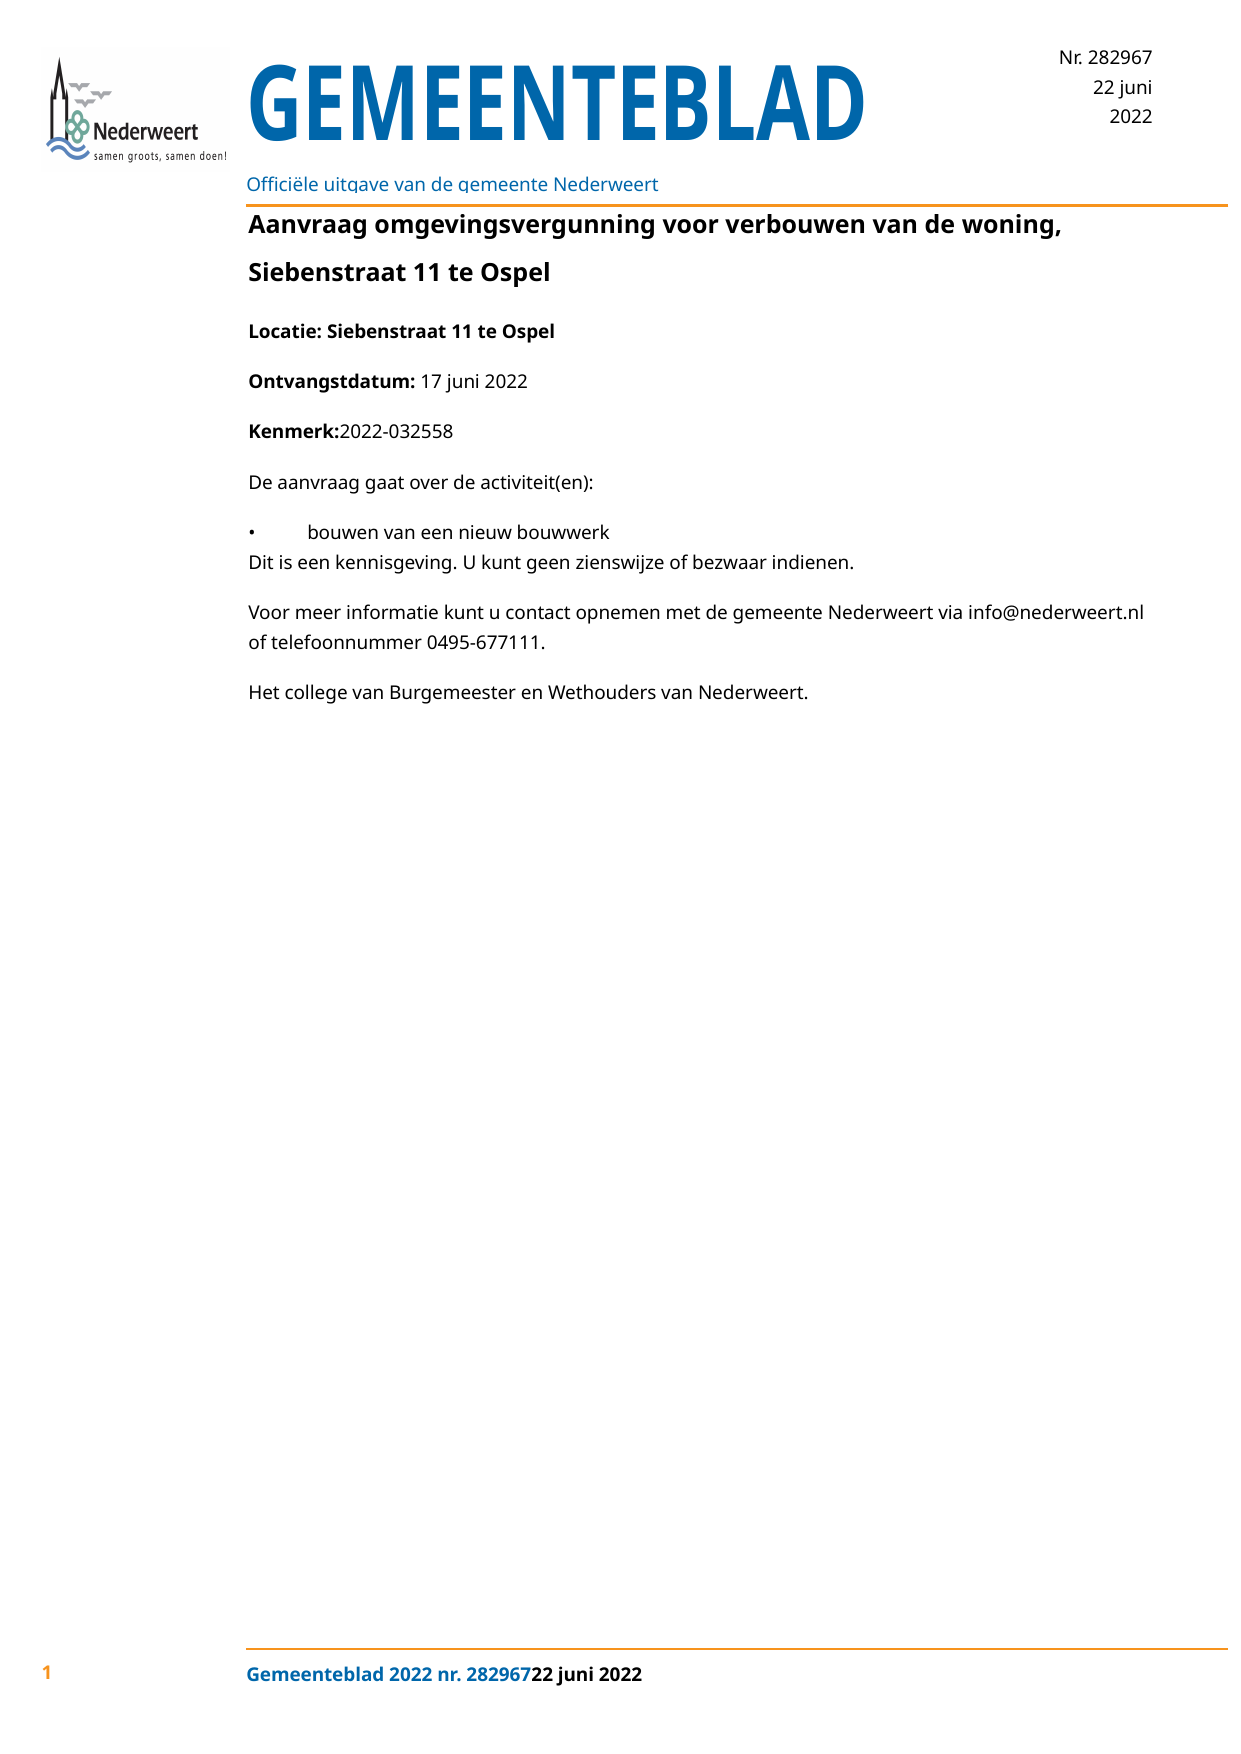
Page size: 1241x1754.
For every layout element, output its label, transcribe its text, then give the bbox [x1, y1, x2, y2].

picture [41, 47, 231, 172]
text Het college van Burgemeester en Wethouders van Nederweert. [248, 679, 1152, 705]
text Dit is een kennisgeving. U kunt geen zienswijze of bezwaar indienen. [248, 549, 1152, 575]
list bouwen van een nieuw bouwwerk [248, 519, 1152, 545]
text Aanvraag omgevingsvergunning voor verbouwen van de woning, Siebenstraat 11 te Ospel [248, 207, 1152, 288]
text Locatie: Siebenstraat 11 te Ospel [248, 318, 1152, 344]
text Voor meer informatie kunt u contact opnemen met de gemeente Nederweert via info@nederweert.nl of telefoonnummer 0495-677111. [248, 599, 1152, 655]
text De aanvraag gaat over de activiteit(en): [248, 469, 1152, 495]
text Kenmerk:2022-032558 [248, 419, 1152, 444]
text Ontvangstdatum: 17 juni 2022 [248, 368, 1152, 394]
